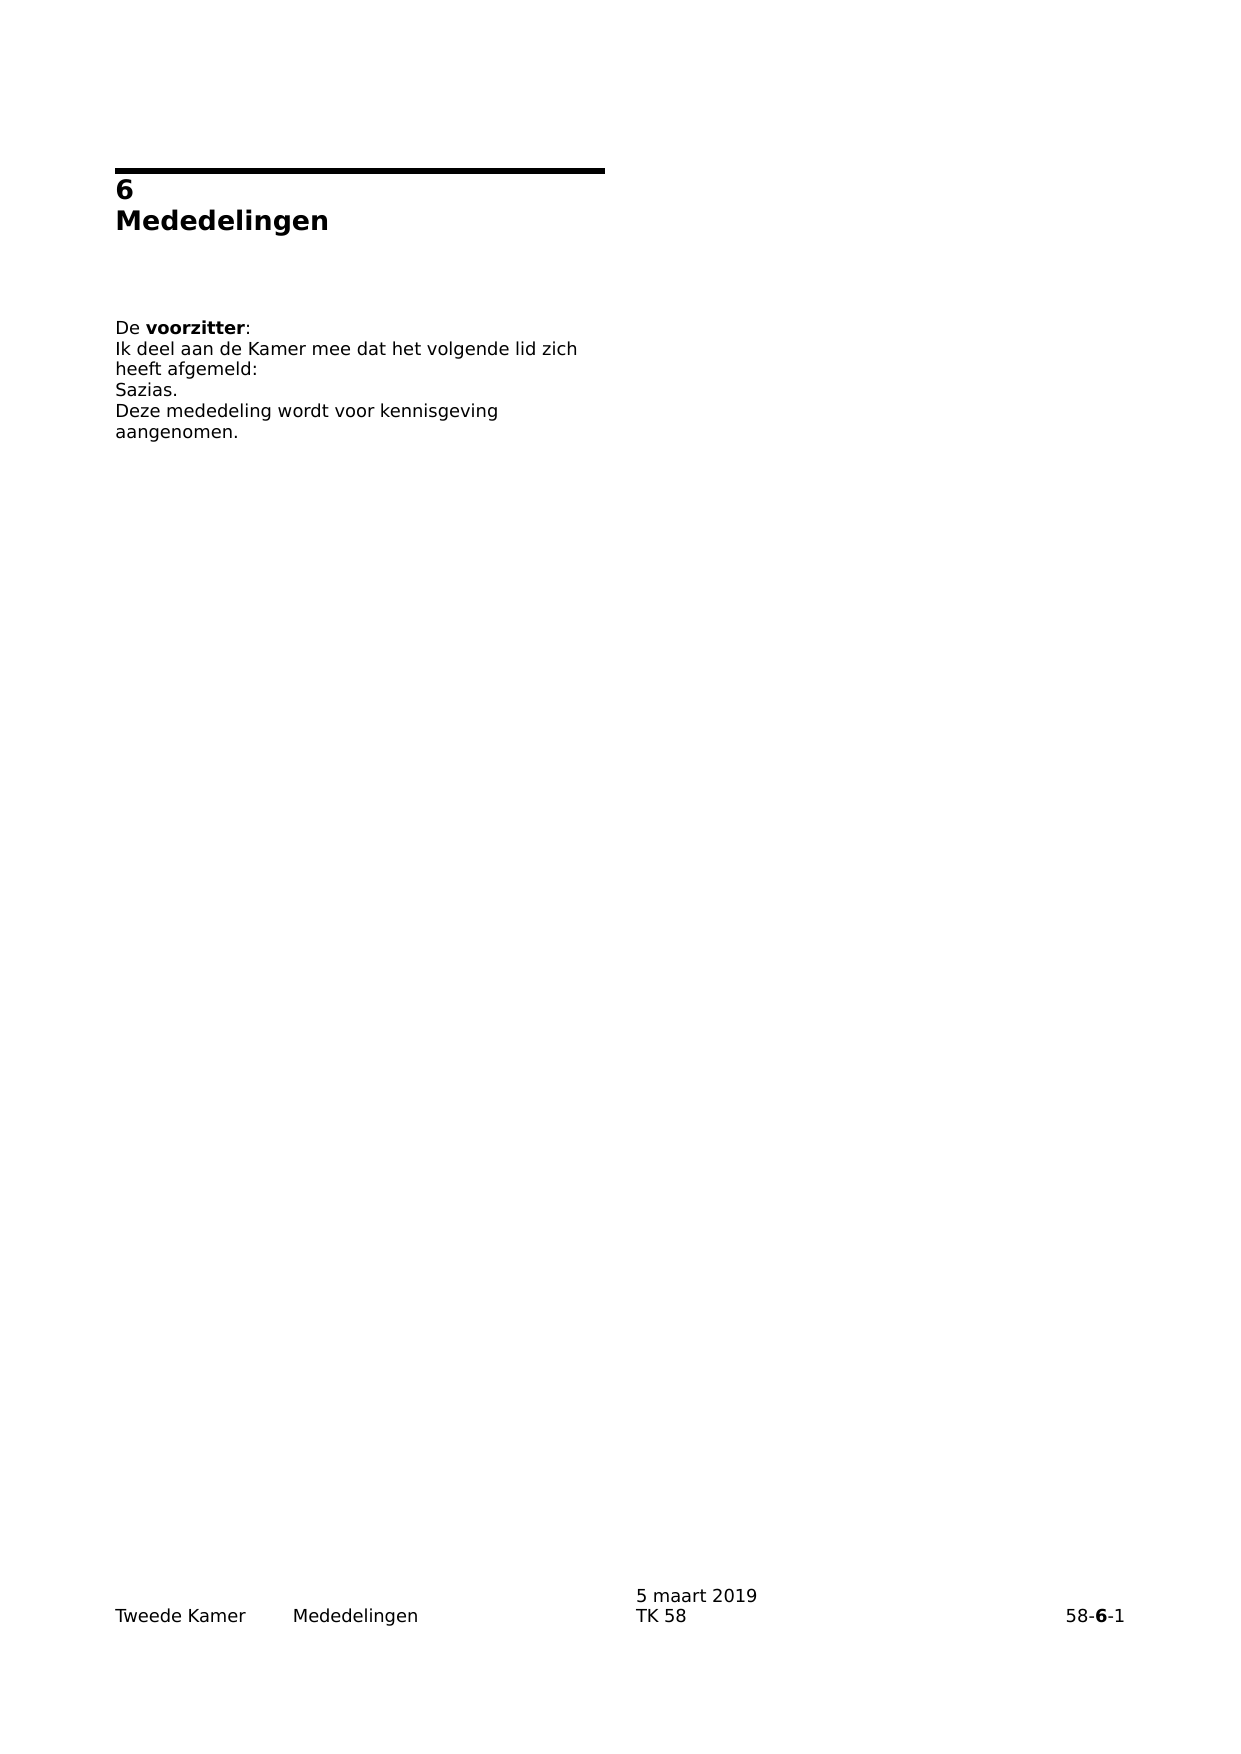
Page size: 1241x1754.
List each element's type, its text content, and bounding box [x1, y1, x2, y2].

text Sazias. [115, 380, 605, 401]
text Ik deel aan de Kamer mee dat het volgende lid zich heeft afgemeld: [115, 338, 605, 380]
text De voorzitter: [115, 318, 605, 338]
title 6 Mededelingen [115, 174, 605, 237]
text Deze mededeling wordt voor kennisgeving aangenomen. [115, 401, 605, 442]
